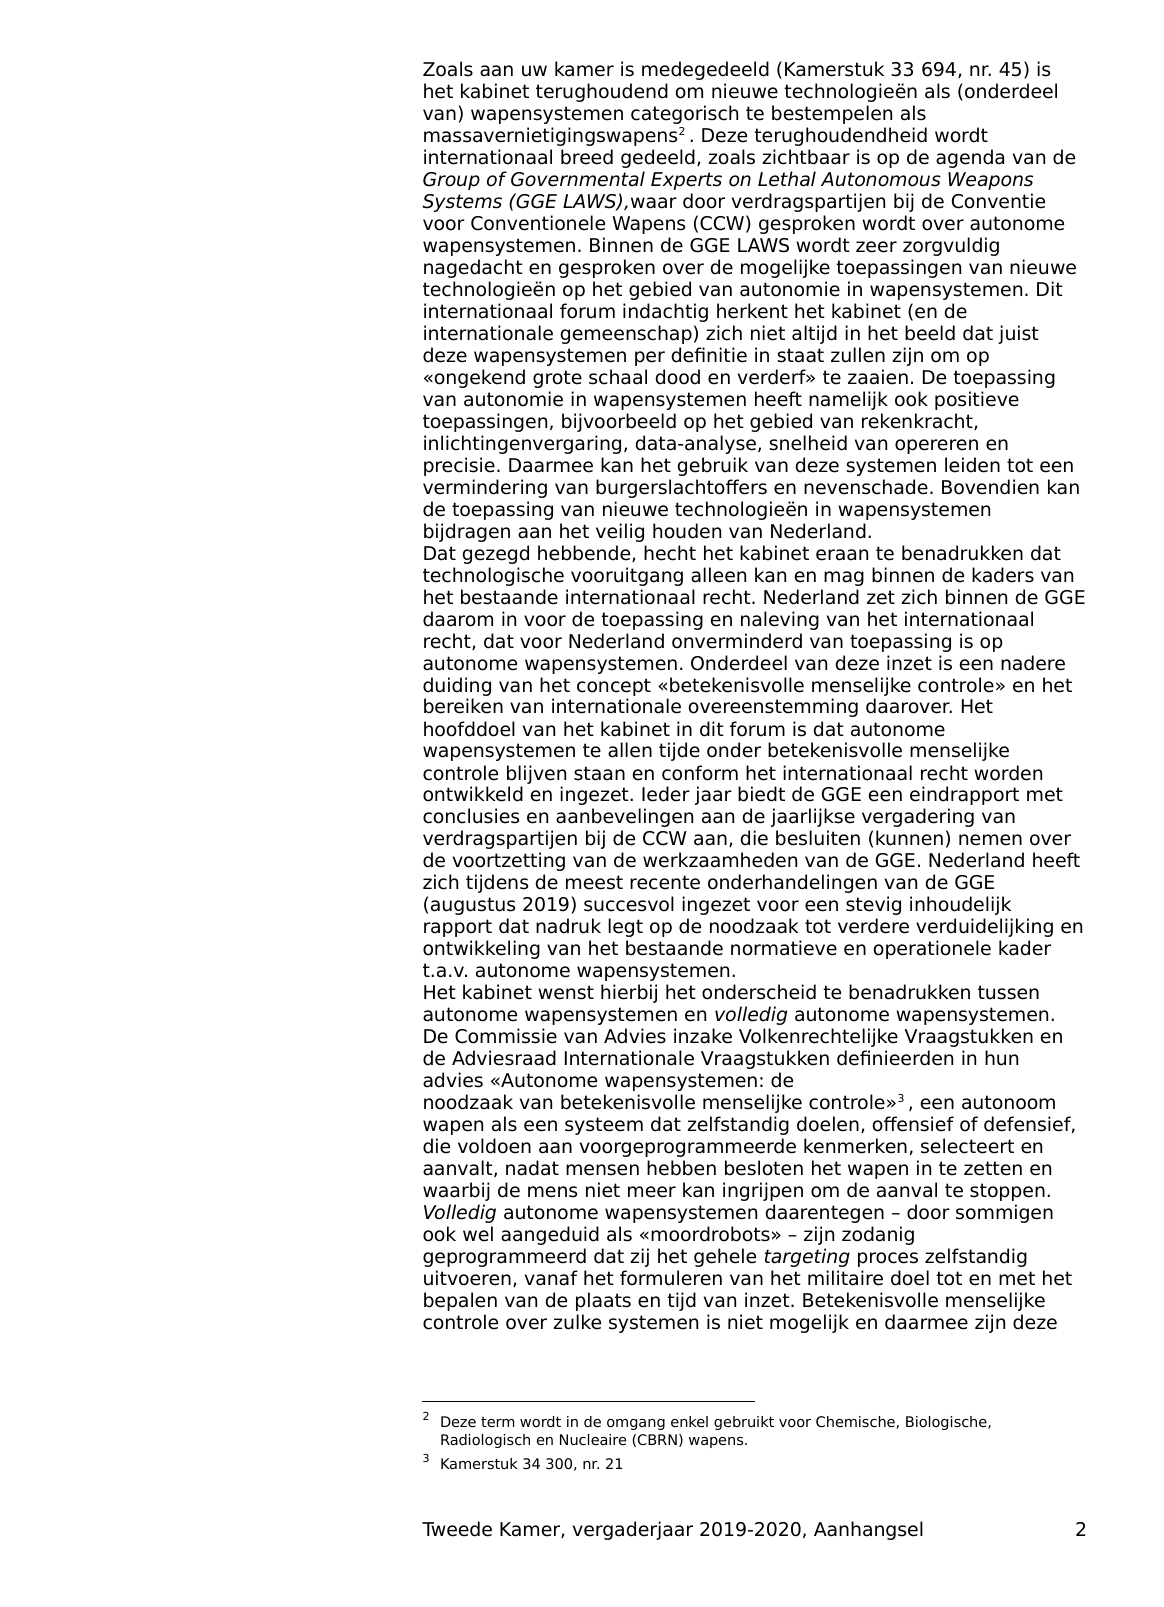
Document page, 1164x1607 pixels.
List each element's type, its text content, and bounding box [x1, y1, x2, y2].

text Het kabinet wenst hierbij het onderscheid te benadrukken tussen autonome wapensystemen en volledig autonome wapensystemen. De Commissie van Advies inzake Volkenrechtelijke Vraagstukken en de Adviesraad Internationale Vraagstukken definieerden in hun advies «Autonome wapensystemen: de [422, 982, 1087, 1092]
text Deze term wordt in de omgang enkel gebruikt voor Chemische, Biologische, Radiologisch en Nucleaire (CBRN) wapens. [422, 1410, 1087, 1449]
text Dat gezegd hebbende, hecht het kabinet eraan te benadrukken dat technologische vooruitgang alleen kan en mag binnen de kaders van het bestaande internationaal recht. Nederland zet zich binnen de GGE daarom in voor de toepassing en naleving van het internationaal recht, dat voor Nederland onverminderd van toepassing is op autonome wapensystemen. Onderdeel van deze inzet is een nadere duiding van het concept «betekenisvolle menselijke controle» en het bereiken van internationale overeenstemming daarover. Het hoofddoel van het kabinet in dit forum is dat autonome wapensystemen te allen tijde onder betekenisvolle menselijke controle blijven staan en conform het internationaal recht worden ontwikkeld en ingezet. Ieder jaar biedt de GGE een eindrapport met conclusies en aanbevelingen aan de jaarlijkse vergadering van verdragspartijen bij de CCW aan, die besluiten (kunnen) nemen over de voortzetting van de werkzaamheden van de GGE. Nederland heeft zich tijdens de meest recente onderhandelingen van de GGE (augustus 2019) succesvol ingezet voor een stevig inhoudelijk rapport dat nadruk legt op de noodzaak tot verdere verduidelijking en ontwikkeling van het bestaande normatieve en operationele kader t.a.v. autonome wapensystemen. [422, 543, 1087, 982]
text noodzaak van betekenisvolle menselijke controle», een autonoom wapen als een systeem dat zelfstandig doelen, offensief of defensief, die voldoen aan voorgeprogrammeerde kenmerken, selecteert en aanvalt, nadat mensen hebben besloten het wapen in te zetten en waarbij de mens niet meer kan ingrijpen om de aanval te stoppen. Volledig autonome wapensystemen daarentegen – door sommigen ook wel aangeduid als «moordrobots» – zijn zodanig geprogrammeerd dat zij het gehele targeting proces zelfstandig uitvoeren, vanaf het formuleren van het militaire doel tot en met het bepalen van de plaats en tijd van inzet. Betekenisvolle menselijke controle over zulke systemen is niet mogelijk en daarmee zijn deze [422, 1092, 1087, 1334]
text Kamerstuk 34 300, nr. 21 [422, 1452, 1087, 1474]
text Zoals aan uw kamer is medegedeeld (Kamerstuk 33 694, nr. 45) is het kabinet terughoudend om nieuwe technologieën als (onderdeel van) wapensystemen categorisch te bestempelen als massavernietigingswapens. Deze terughoudendheid wordt internationaal breed gedeeld, zoals zichtbaar is op de agenda van de Group of Governmental Experts on Lethal Autonomous Weapons Systems (GGE LAWS),waar door verdragspartijen bij de Conventie voor Conventionele Wapens (CCW) gesproken wordt over autonome wapensystemen. Binnen de GGE LAWS wordt zeer zorgvuldig nagedacht en gesproken over de mogelijke toepassingen van nieuwe technologieën op het gebied van autonomie in wapensystemen. Dit internationaal forum indachtig herkent het kabinet (en de internationale gemeenschap) zich niet altijd in het beeld dat juist deze wapensystemen per definitie in staat zullen zijn om op «ongekend grote schaal dood en verderf» te zaaien. De toepassing van autonomie in wapensystemen heeft namelijk ook positieve toepassingen, bijvoorbeeld op het gebied van rekenkracht, inlichtingenvergaring, data-analyse, snelheid van opereren en precisie. Daarmee kan het gebruik van deze systemen leiden tot een vermindering van burgerslachtoffers en nevenschade. Bovendien kan de toepassing van nieuwe technologieën in wapensystemen bijdragen aan het veilig houden van Nederland. [422, 59, 1087, 543]
